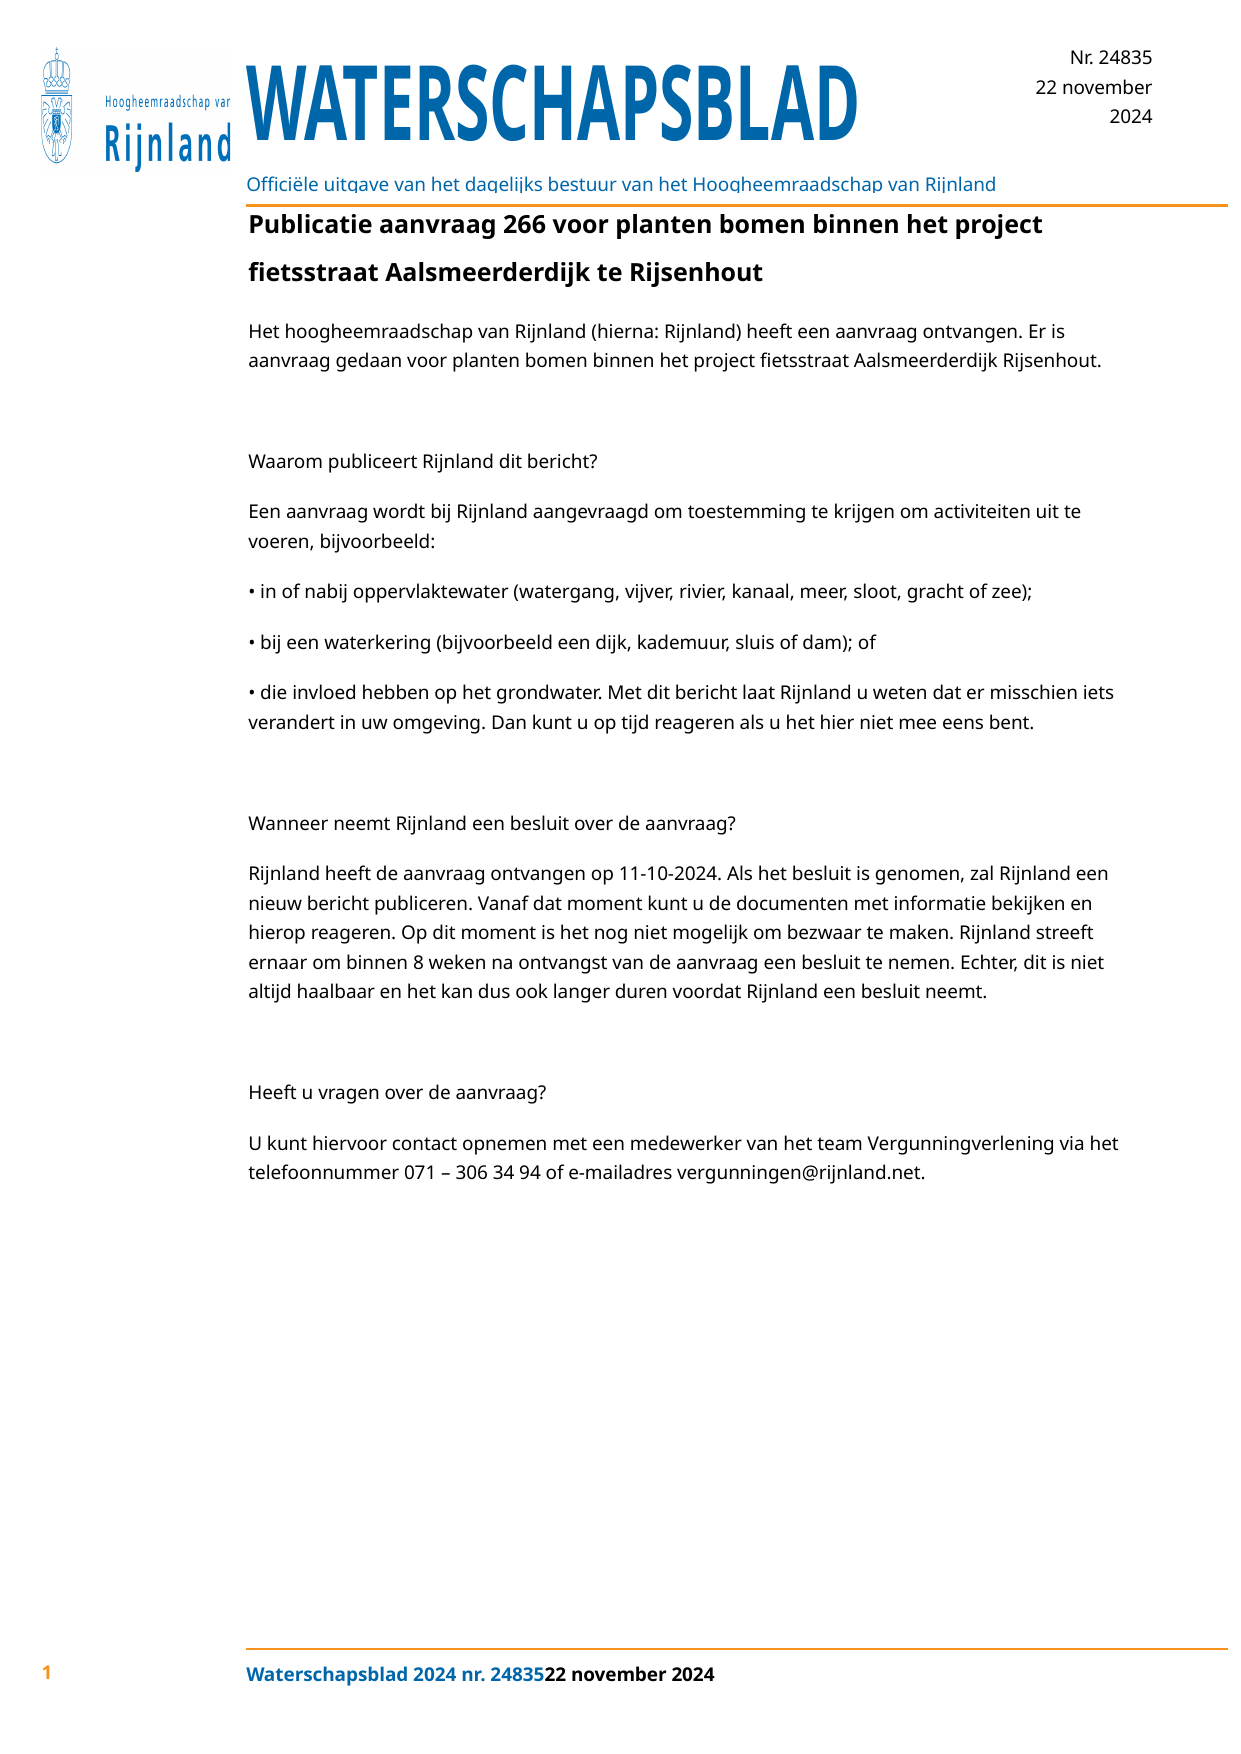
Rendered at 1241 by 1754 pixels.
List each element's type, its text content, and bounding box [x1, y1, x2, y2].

text Wanneer neemt Rijnland een besluit over de aanvraag? [248, 810, 1152, 836]
text • bij een waterkering (bijvoorbeeld een dijk, kademuur, sluis of dam); of [248, 629, 1152, 655]
text Publicatie aanvraag 266 voor planten bomen binnen het project fietsstraat Aalsmeerderdijk te Rijsenhout [248, 207, 1152, 288]
text • die invloed hebben op het grondwater. Met dit bericht laat Rijnland u weten dat er misschien iets verandert in uw omgeving. Dan kunt u op tijd reageren als u het hier niet mee eens bent. [248, 679, 1152, 735]
text Rijnland heeft de aanvraag ontvangen op 11-10-2024. Als het besluit is genomen, zal Rijnland een nieuw bericht publiceren. Vanaf dat moment kunt u de documenten met informatie bekijken en hierop reageren. Op dit moment is het nog niet mogelijk om bezwaar te maken. Rijnland streeft ernaar om binnen 8 weken na ontvangst van de aanvraag een besluit te nemen. Echter, dit is niet altijd haalbaar en het kan dus ook langer duren voordat Rijnland een besluit neemt. [248, 860, 1152, 1004]
picture [41, 47, 231, 172]
text Het hoogheemraadschap van Rijnland (hierna: Rijnland) heeft een aanvraag ontvangen. Er is aanvraag gedaan voor planten bomen binnen het project fietsstraat Aalsmeerderdijk Rijsenhout. [248, 318, 1152, 373]
text • in of nabij oppervlaktewater (watergang, vijver, rivier, kanaal, meer, sloot, gracht of zee); [248, 579, 1152, 604]
text Waarom publiceert Rijnland dit bericht? [248, 448, 1152, 474]
text Een aanvraag wordt bij Rijnland aangevraagd om toestemming te krijgen om activiteiten uit te voeren, bijvoorbeeld: [248, 499, 1152, 554]
text Heeft u vragen over de aanvraag? [248, 1079, 1152, 1105]
text U kunt hiervoor contact opnemen met een medewerker van het team Vergunningverlening via het telefoonnummer 071 – 306 34 94 of e-mailadres vergunningen@rijnland.net. [248, 1130, 1152, 1185]
